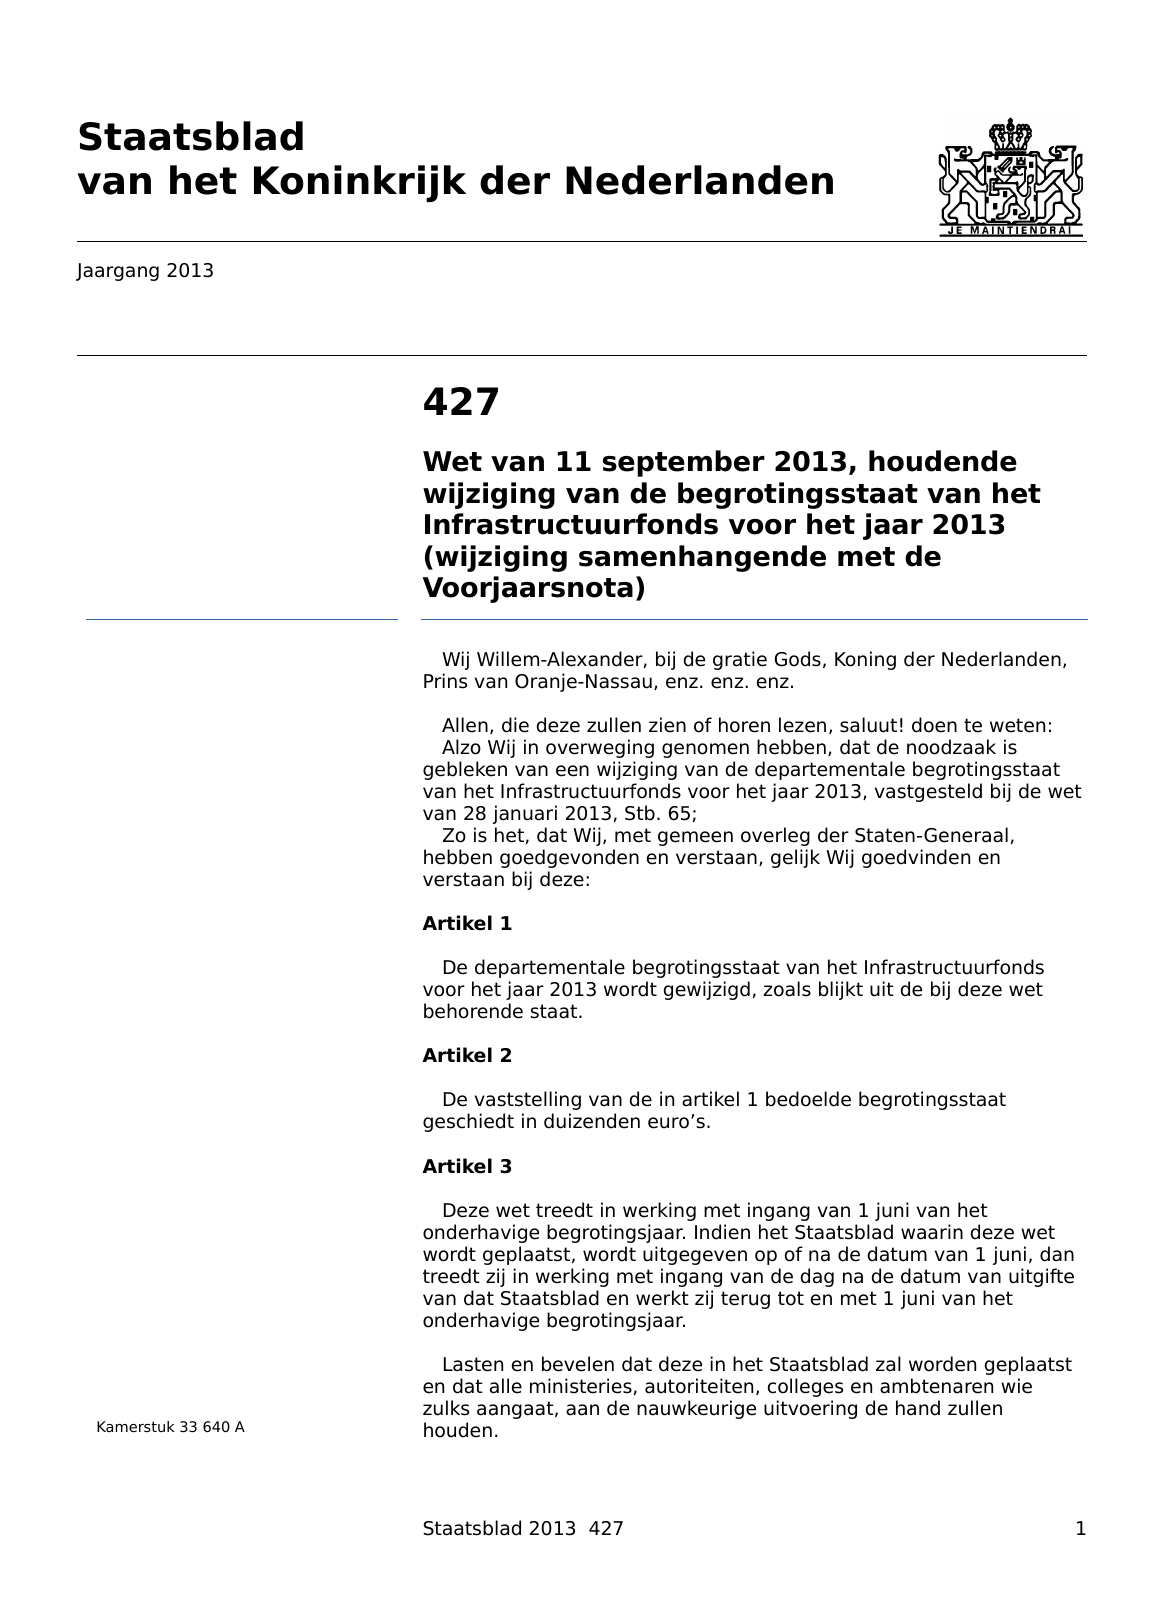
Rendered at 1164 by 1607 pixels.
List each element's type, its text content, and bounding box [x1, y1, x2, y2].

table_header [886, 100, 1087, 241]
text Lasten en bevelen dat deze in het Staatsblad zal worden geplaatst en dat alle ministeries, autoriteiten, colleges en ambtenaren wie zulks aangaat, aan de nauwkeurige uitvoering de hand zullen houden. [422, 1354, 1087, 1442]
subtitle Artikel 2 [422, 1045, 1087, 1067]
subtitle Artikel 3 [422, 1156, 1087, 1177]
subtitle Artikel 1 [422, 913, 1087, 935]
text Kamerstuk 33 640 A [77, 1419, 396, 1436]
text Deze wet treedt in werking met ingang van 1 juni van het onderhavige begrotingsjaar. Indien het Staatsblad waarin deze wet wordt geplaatst, wordt uitgegeven op of na de datum van 1 juni, dan treedt zij in werking met ingang van de dag na de datum van uitgifte van dat Staatsblad en werkt zij terug tot en met 1 juni van het onderhavige begrotingsjaar. [422, 1200, 1087, 1332]
subtitle 427 [422, 381, 1087, 424]
table_cell Jaargang 2013 [77, 242, 1087, 355]
table_header Staatsblad van het Koninkrijk der Nederlanden [77, 100, 886, 241]
picture [936, 115, 1087, 240]
text De vaststelling van de in artikel 1 bedoelde begrotingsstaat geschiedt in duizenden euro’s. [422, 1089, 1087, 1133]
text Alzo Wij in overweging genomen hebben, dat de noodzaak is gebleken van een wijziging van de departementale begrotingsstaat van het Infrastructuurfonds voor het jaar 2013, vastgesteld bij de wet van 28 januari 2013, Stb. 65; [422, 737, 1087, 825]
text Zo is het, dat Wij, met gemeen overleg der Staten-Generaal, hebben goedgevonden en verstaan, gelijk Wij goedvinden en verstaan bij deze: [422, 825, 1087, 891]
text Wet van 11 september 2013, houdende wijziging van de begrotingsstaat van het Infrastructuurfonds voor het jaar 2013 (wijziging samenhangende met de Voorjaarsnota) [422, 447, 1087, 604]
text Allen, die deze zullen zien of horen lezen, saluut! doen te weten: [422, 715, 1087, 737]
text Wij Willem-Alexander, bij de gratie Gods, Koning der Nederlanden, Prins van Oranje-Nassau, enz. enz. enz. [422, 649, 1087, 693]
text De departementale begrotingsstaat van het Infrastructuurfonds voor het jaar 2013 wordt gewijzigd, zoals blijkt uit de bij deze wet behorende staat. [422, 957, 1087, 1023]
